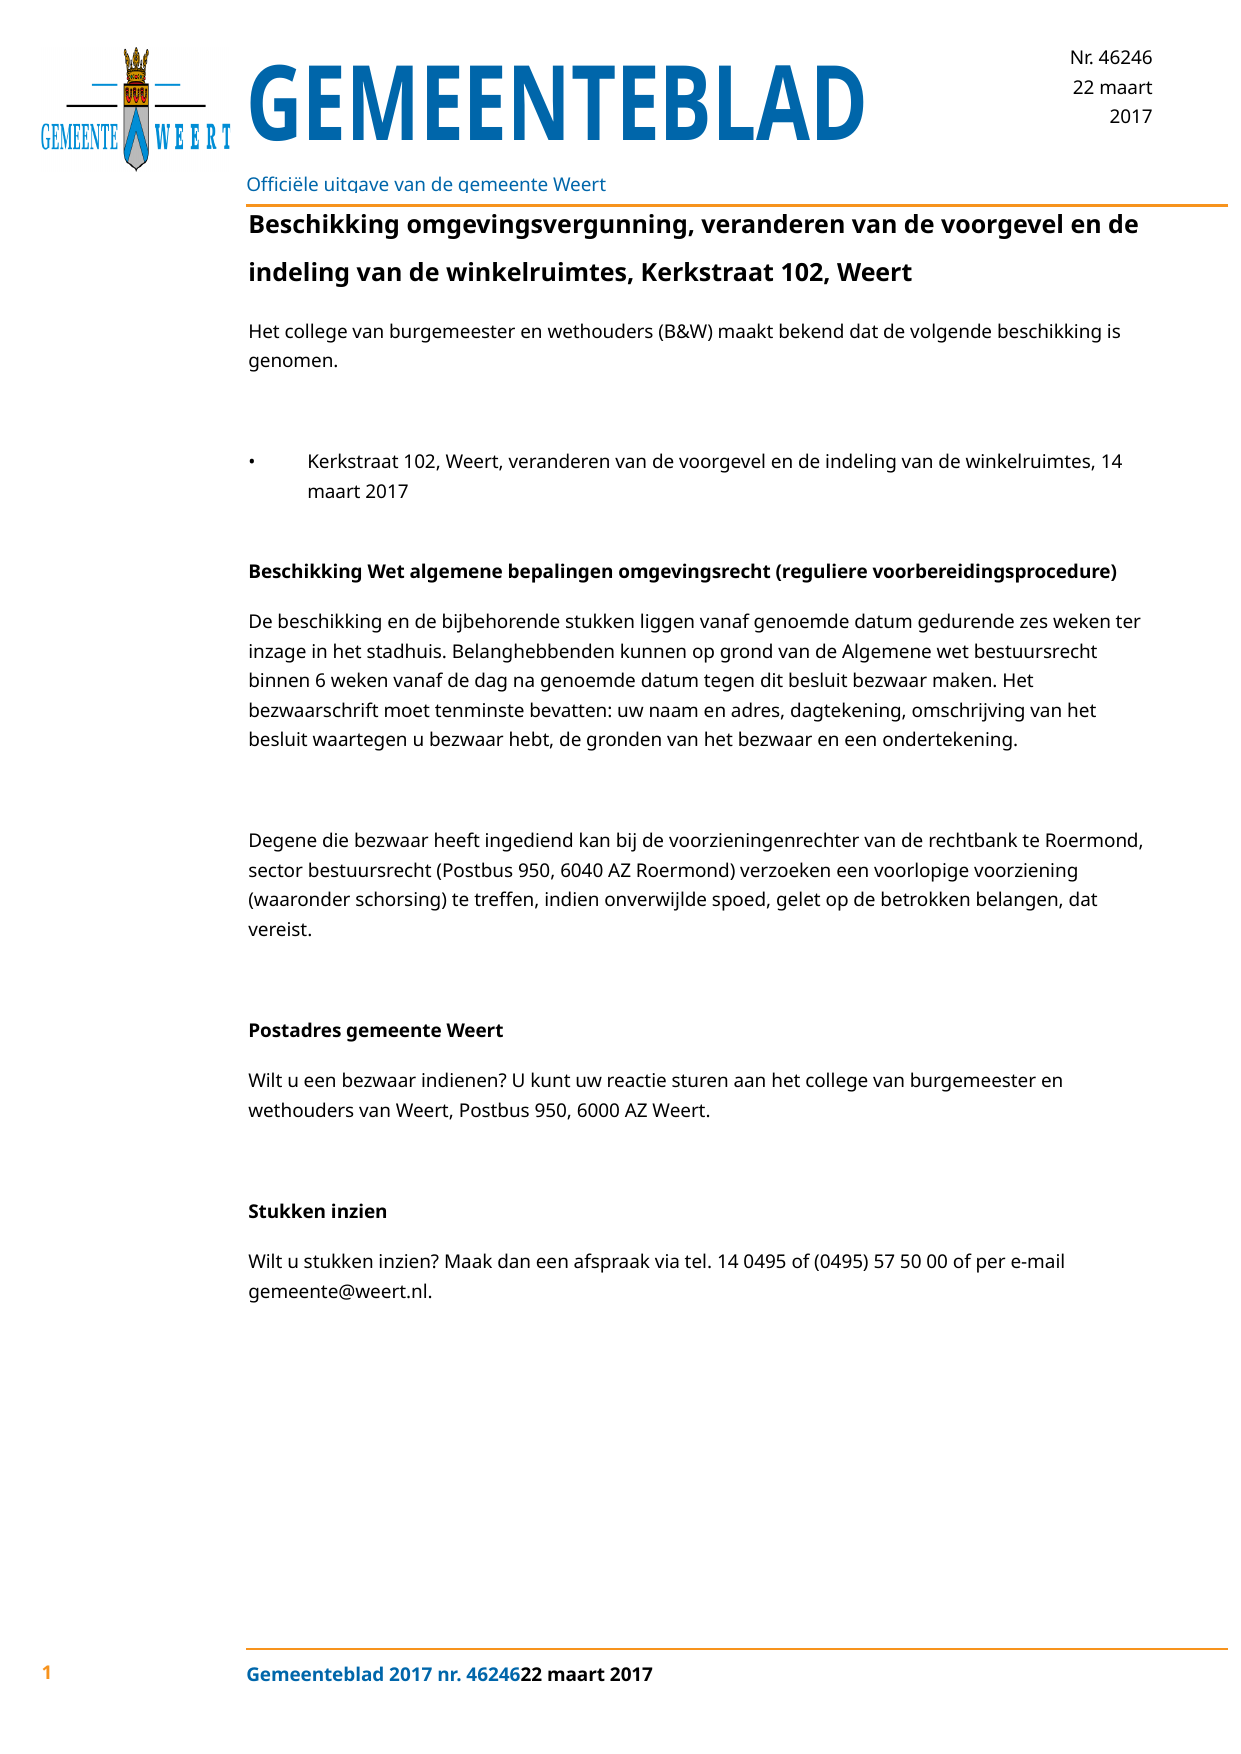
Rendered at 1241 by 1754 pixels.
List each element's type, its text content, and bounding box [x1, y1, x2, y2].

text Wilt u stukken inzien? Maak dan een afspraak via tel. 14 0495 of (0495) 57 50 00 of per e-mail gemeente@weert.nl. [248, 1248, 1152, 1304]
picture [41, 47, 231, 172]
text Degene die bezwaar heeft ingediend kan bij de voorzieningenrechter van de rechtbank te Roermond, sector bestuursrecht (Postbus 950, 6040 AZ Roermond) verzoeken een voorlopige voorziening (waaronder schorsing) te treffen, indien onverwijlde spoed, gelet op de betrokken belangen, dat vereist. [248, 827, 1152, 942]
text Beschikking Wet algemene bepalingen omgevingsrecht (reguliere voorbereidingsprocedure) [248, 558, 1152, 584]
text Postadres gemeente Weert [248, 1017, 1152, 1043]
text Stukken inzien [248, 1198, 1152, 1224]
text De beschikking en de bijbehorende stukken liggen vanaf genoemde datum gedurende zes weken ter inzage in het stadhuis. Belanghebbenden kunnen op grond van de Algemene wet bestuursrecht binnen 6 weken vanaf de dag na genoemde datum tegen dit besluit bezwaar maken. Het bezwaarschrift moet tenminste bevatten: uw naam en adres, dagtekening, omschrijving van het besluit waartegen u bezwaar hebt, de gronden van het bezwaar en een ondertekening. [248, 608, 1152, 752]
text Beschikking omgevingsvergunning, veranderen van de voorgevel en de indeling van de winkelruimtes, Kerkstraat 102, Weert [248, 207, 1152, 288]
text Wilt u een bezwaar indienen? U kunt uw reactie sturen aan het college van burgemeester en wethouders van Weert, Postbus 950, 6000 AZ Weert. [248, 1067, 1152, 1123]
text Het college van burgemeester en wethouders (B&W) maakt bekend dat de volgende beschikking is genomen. [248, 318, 1152, 373]
list Kerkstraat 102, Weert, veranderen van de voorgevel en de indeling van de winkelruimtes, 14 maart 2017 [248, 448, 1152, 504]
